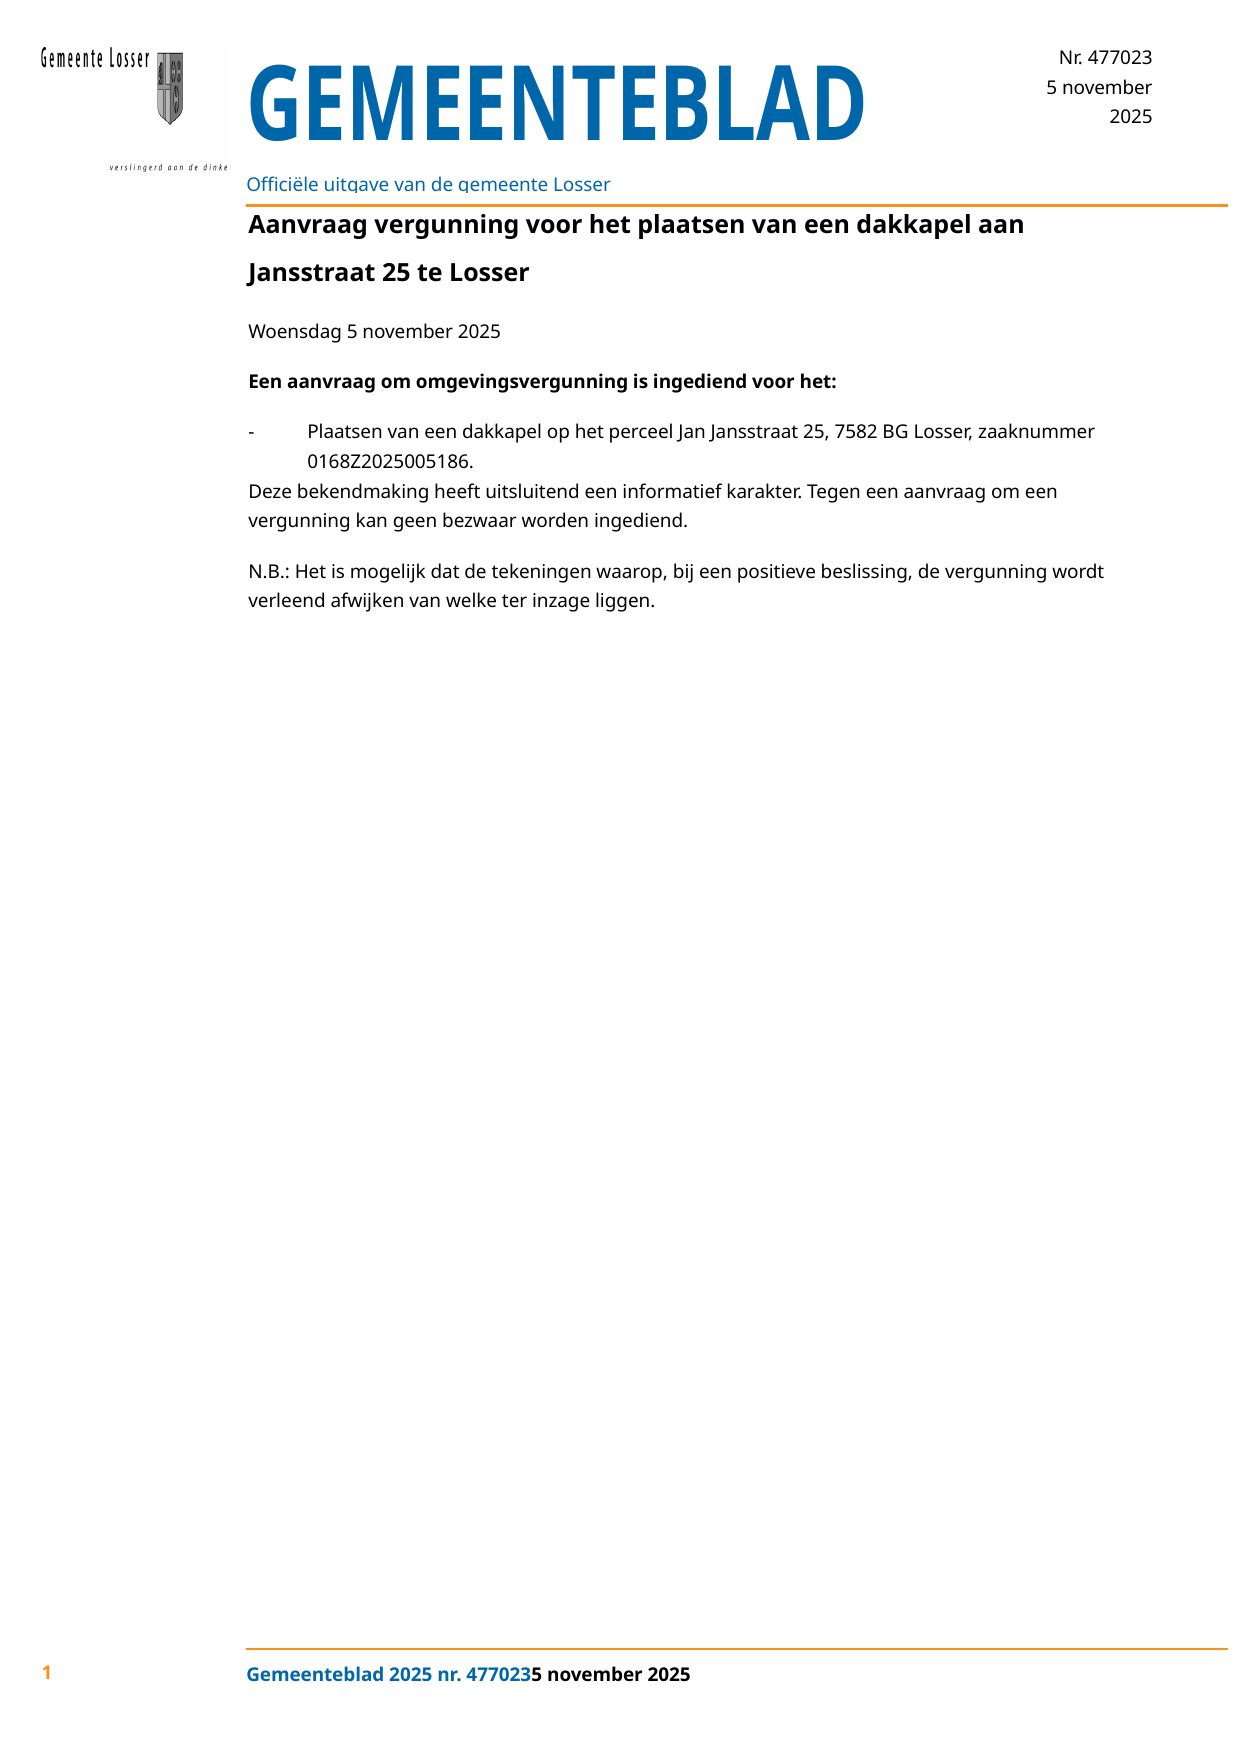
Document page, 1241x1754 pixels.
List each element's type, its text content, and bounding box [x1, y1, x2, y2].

text Aanvraag vergunning voor het plaatsen van een dakkapel aan Jansstraat 25 te Losser [248, 207, 1152, 288]
list Plaatsen van een dakkapel op het perceel Jan Jansstraat 25, 7582 BG Losser, zaaknummer 0168Z2025005186. [248, 419, 1152, 474]
picture [41, 47, 231, 172]
text Deze bekendmaking heeft uitsluitend een informatief karakter. Tegen een aanvraag om een vergunning kan geen bezwaar worden ingediend. [248, 478, 1152, 533]
text Een aanvraag om omgevingsvergunning is ingediend voor het: [248, 368, 1152, 394]
text N.B.: Het is mogelijk dat de tekeningen waarop, bij een positieve beslissing, de vergunning wordt verleend afwijken van welke ter inzage liggen. [248, 558, 1152, 613]
text Woensdag 5 november 2025 [248, 318, 1152, 344]
